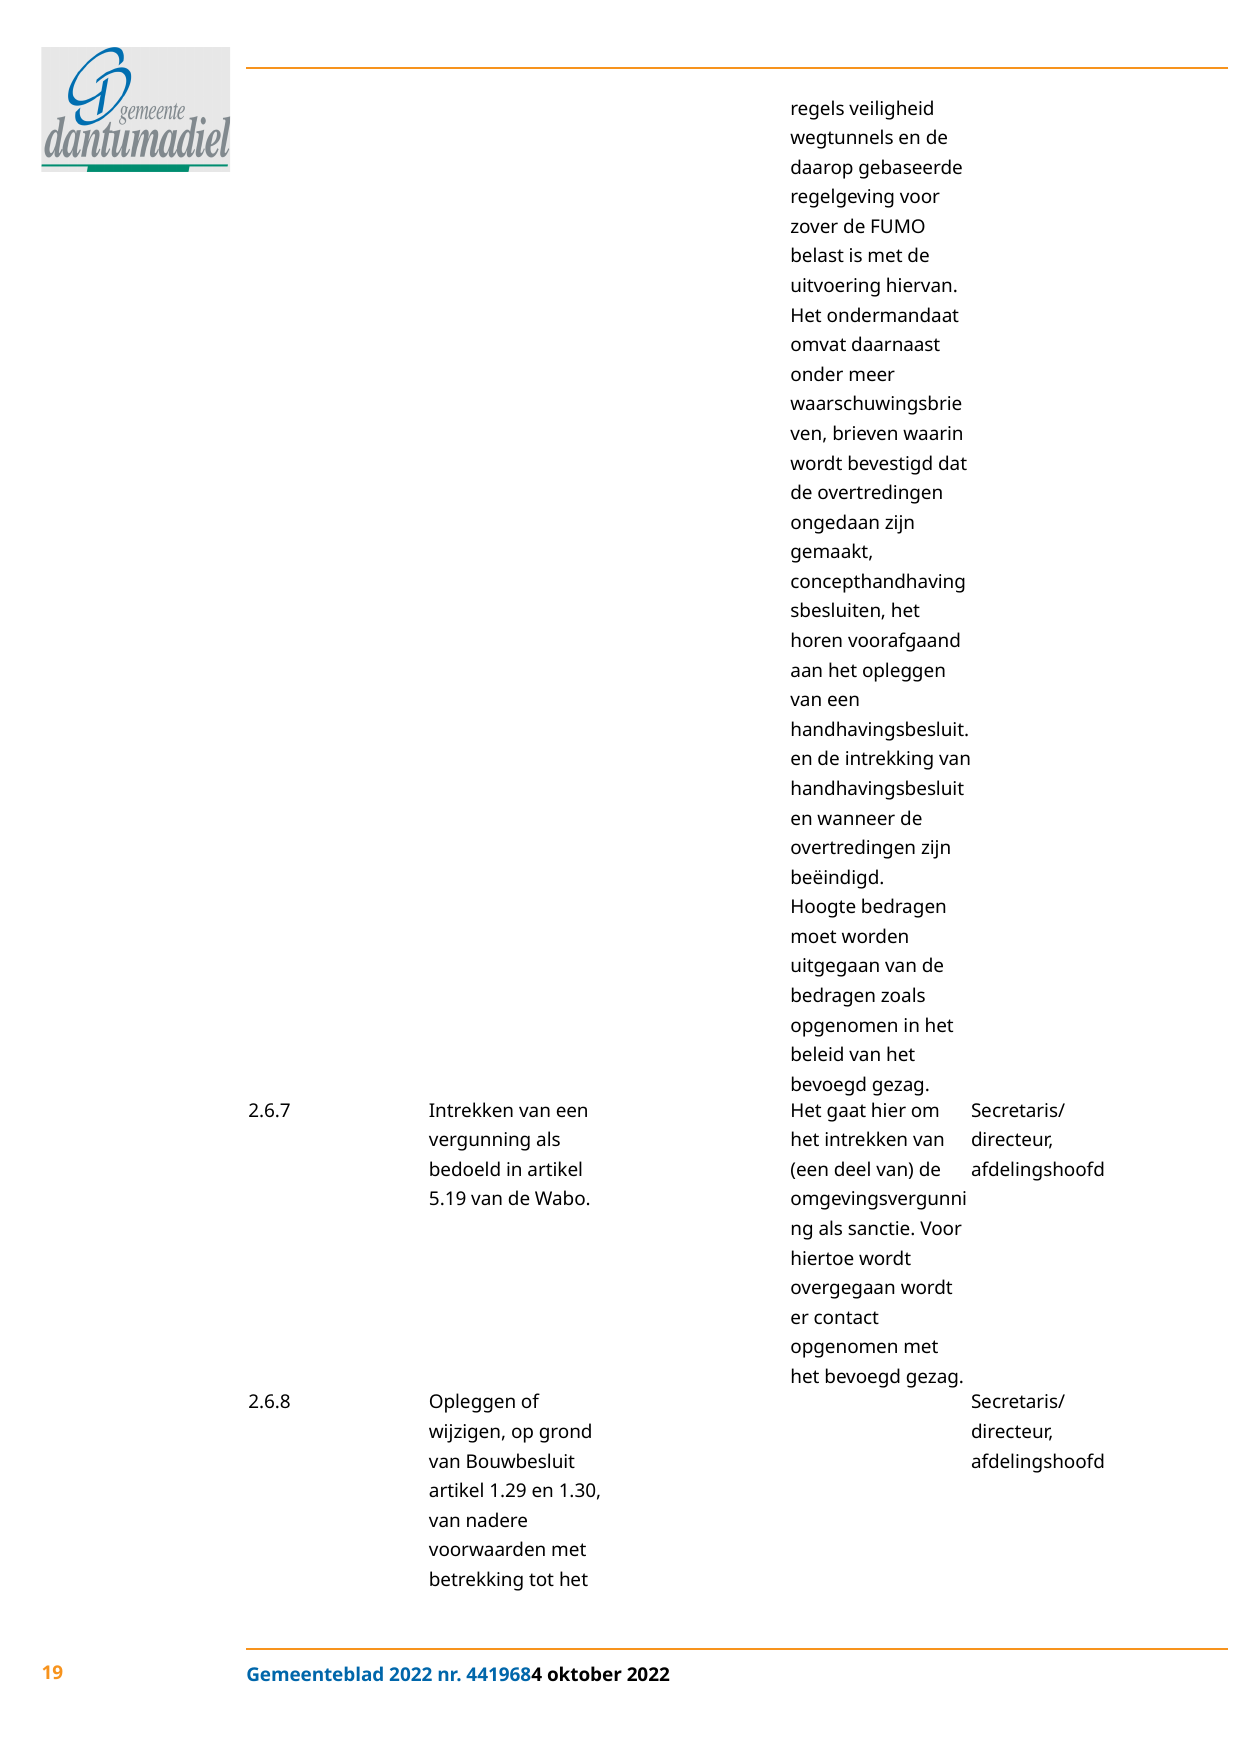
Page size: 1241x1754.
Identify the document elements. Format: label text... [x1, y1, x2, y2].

table_cell regels veiligheid wegtunnels en de daarop gebaseerde regelgeving voor zover de FUMO belast is met de uitvoering hiervan. Het ondermandaat omvat daarnaast onder meer waarschuwingsbrieven, brieven waarin wordt bevestigd dat de overtredingen ongedaan zijn gemaakt, concepthandhavingsbesluiten, het horen voorafgaand aan het opleggen van een handhavingsbesluit. en de intrekking van handhavingsbesluiten wanneer de overtredingen zijn beëindigd. Hoogte bedragen moet worden uitgegaan van de bedragen zoals opgenomen in het beleid van het bevoegd gezag. [790, 95, 971, 1097]
table_cell 2.6.7 [248, 1097, 429, 1389]
table_cell Opleggen of wijzigen, op grond van Bouwbesluit artikel 1.29 en 1.30, van nadere voorwaarden met betrekking tot het [429, 1389, 609, 1592]
table_cell 2.6.8 [248, 1389, 429, 1592]
table_cell [790, 1389, 971, 1592]
table_cell Het gaat hier om het intrekken van (een deel van) de omgevingsvergunning als sanctie. Voor hiertoe wordt overgegaan wordt er contact opgenomen met het bevoegd gezag. [790, 1097, 971, 1389]
table_cell Secretaris/ directeur, afdelingshoofd [971, 1389, 1152, 1592]
picture [41, 47, 231, 172]
table_cell [609, 95, 790, 1097]
table_cell [248, 95, 429, 1097]
table_cell Secretaris/ directeur, afdelingshoofd [971, 1097, 1152, 1389]
table_cell [609, 1389, 790, 1592]
table_cell [971, 95, 1152, 1097]
table_cell Intrekken van een vergunning als bedoeld in artikel 5.19 van de Wabo. [429, 1097, 609, 1389]
table_cell [429, 95, 609, 1097]
table_cell [609, 1097, 790, 1389]
